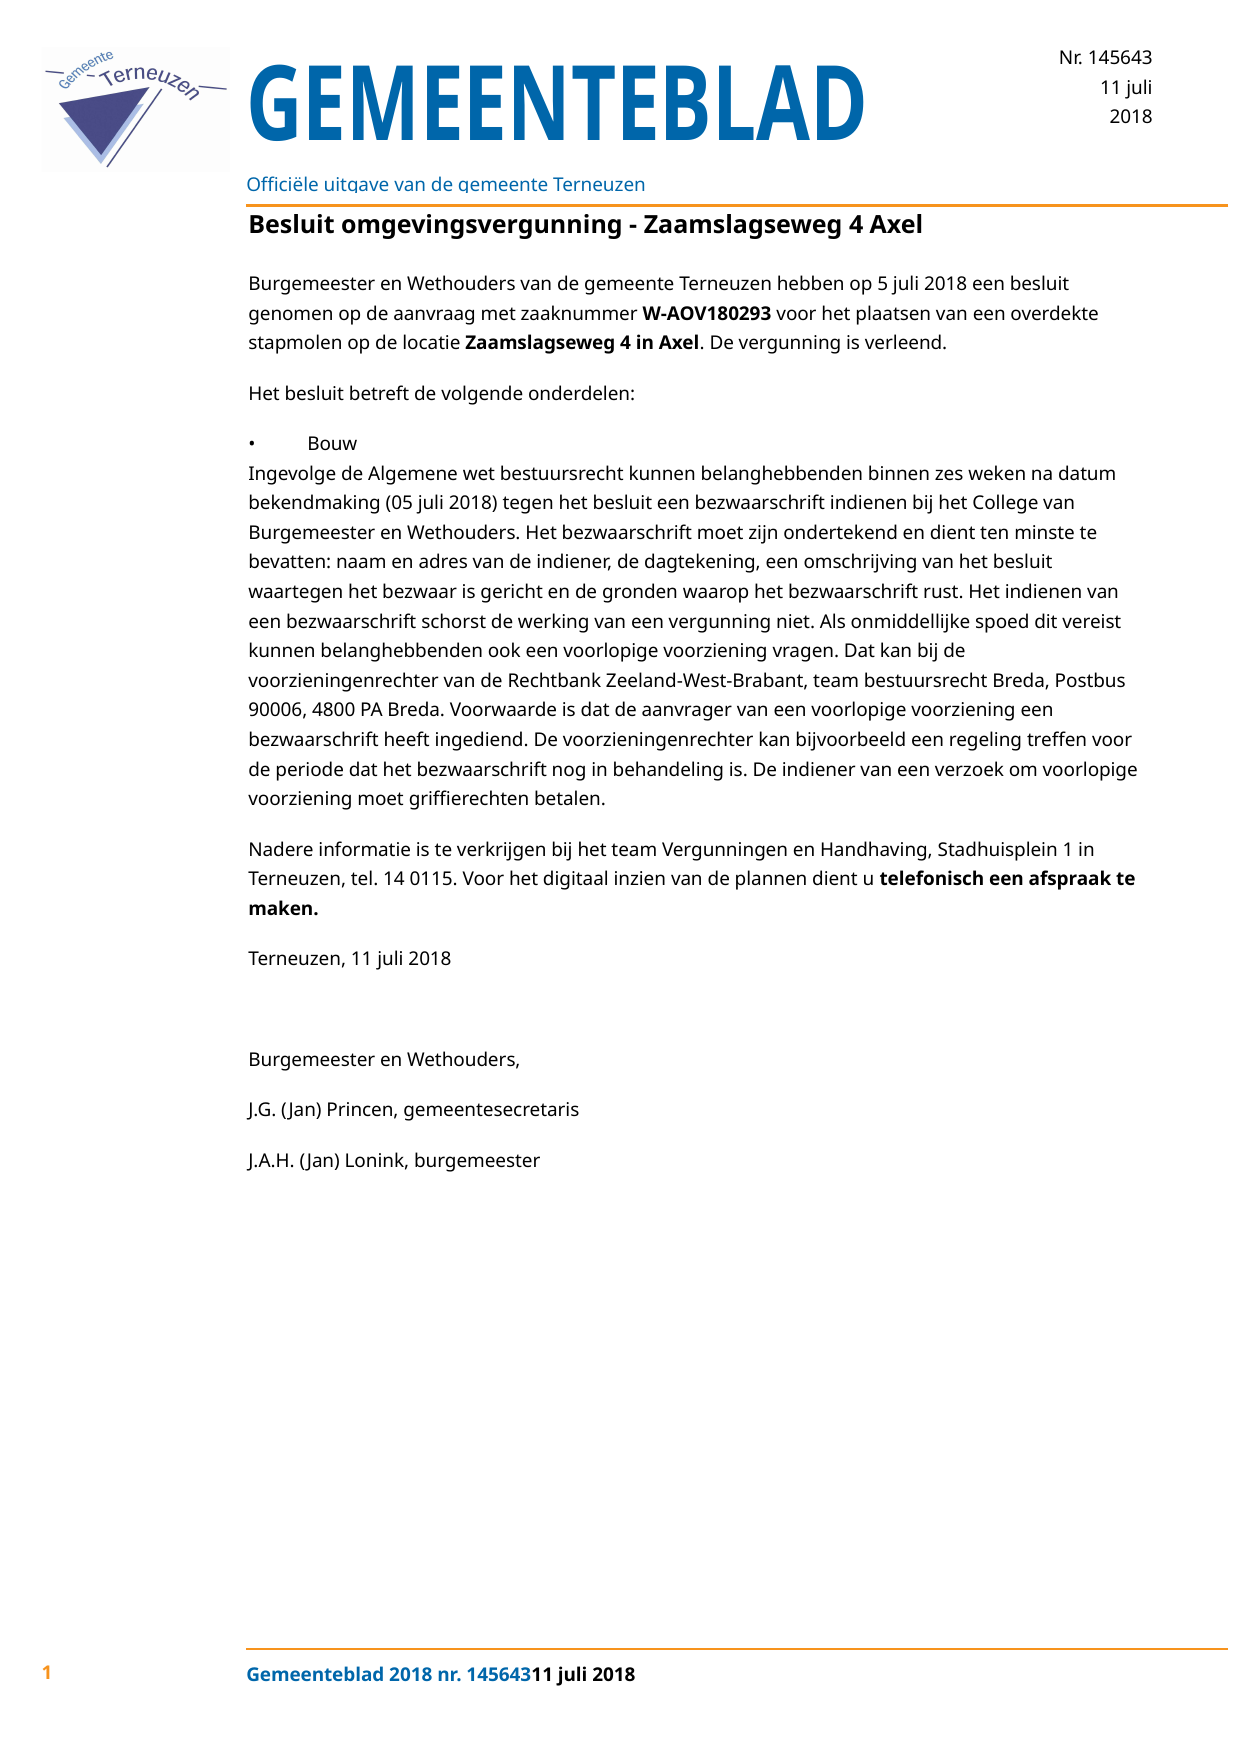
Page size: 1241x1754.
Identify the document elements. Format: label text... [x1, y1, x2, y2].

list Bouw [248, 430, 1152, 456]
text J.A.H. (Jan) Lonink, burgemeester [248, 1147, 1152, 1173]
picture [41, 47, 231, 172]
text Besluit omgevingsvergunning - Zaamslagseweg 4 Axel [248, 207, 1152, 241]
text Het besluit betreft de volgende onderdelen: [248, 380, 1152, 406]
text Ingevolge de Algemene wet bestuursrecht kunnen belanghebbenden binnen zes weken na datum bekendmaking (05 juli 2018) tegen het besluit een bezwaarschrift indienen bij het College van Burgemeester en Wethouders. Het bezwaarschrift moet zijn ondertekend en dient ten minste te bevatten: naam en adres van de indiener, de dagtekening, een omschrijving van het besluit waartegen het bezwaar is gericht en de gronden waarop het bezwaarschrift rust. Het indienen van een bezwaarschrift schorst de werking van een vergunning niet. Als onmiddellijke spoed dit vereist kunnen belanghebbenden ook een voorlopige voorziening vragen. Dat kan bij de voorzieningenrechter van de Rechtbank Zeeland-West-Brabant, team bestuursrecht Breda, Postbus 90006, 4800 PA Breda. Voorwaarde is dat de aanvrager van een voorlopige voorziening een bezwaarschrift heeft ingediend. De voorzieningenrechter kan bijvoorbeeld een regeling treffen voor de periode dat het bezwaarschrift nog in behandeling is. De indiener van een verzoek om voorlopige voorziening moet griffierechten betalen. [248, 460, 1152, 811]
text Terneuzen, 11 juli 2018 [248, 945, 1152, 971]
text Burgemeester en Wethouders, [248, 1046, 1152, 1072]
text Burgemeester en Wethouders van de gemeente Terneuzen hebben op 5 juli 2018 een besluit genomen op de aanvraag met zaaknummer W-AOV180293 voor het plaatsen van een overdekte stapmolen op de locatie Zaamslagseweg 4 in Axel. De vergunning is verleend. [248, 270, 1152, 355]
text Nadere informatie is te verkrijgen bij het team Vergunningen en Handhaving, Stadhuisplein 1 in Terneuzen, tel. 14 0115. Voor het digitaal inzien van de plannen dient u telefonisch een afspraak te maken. [248, 836, 1152, 921]
text J.G. (Jan) Princen, gemeentesecretaris [248, 1097, 1152, 1122]
